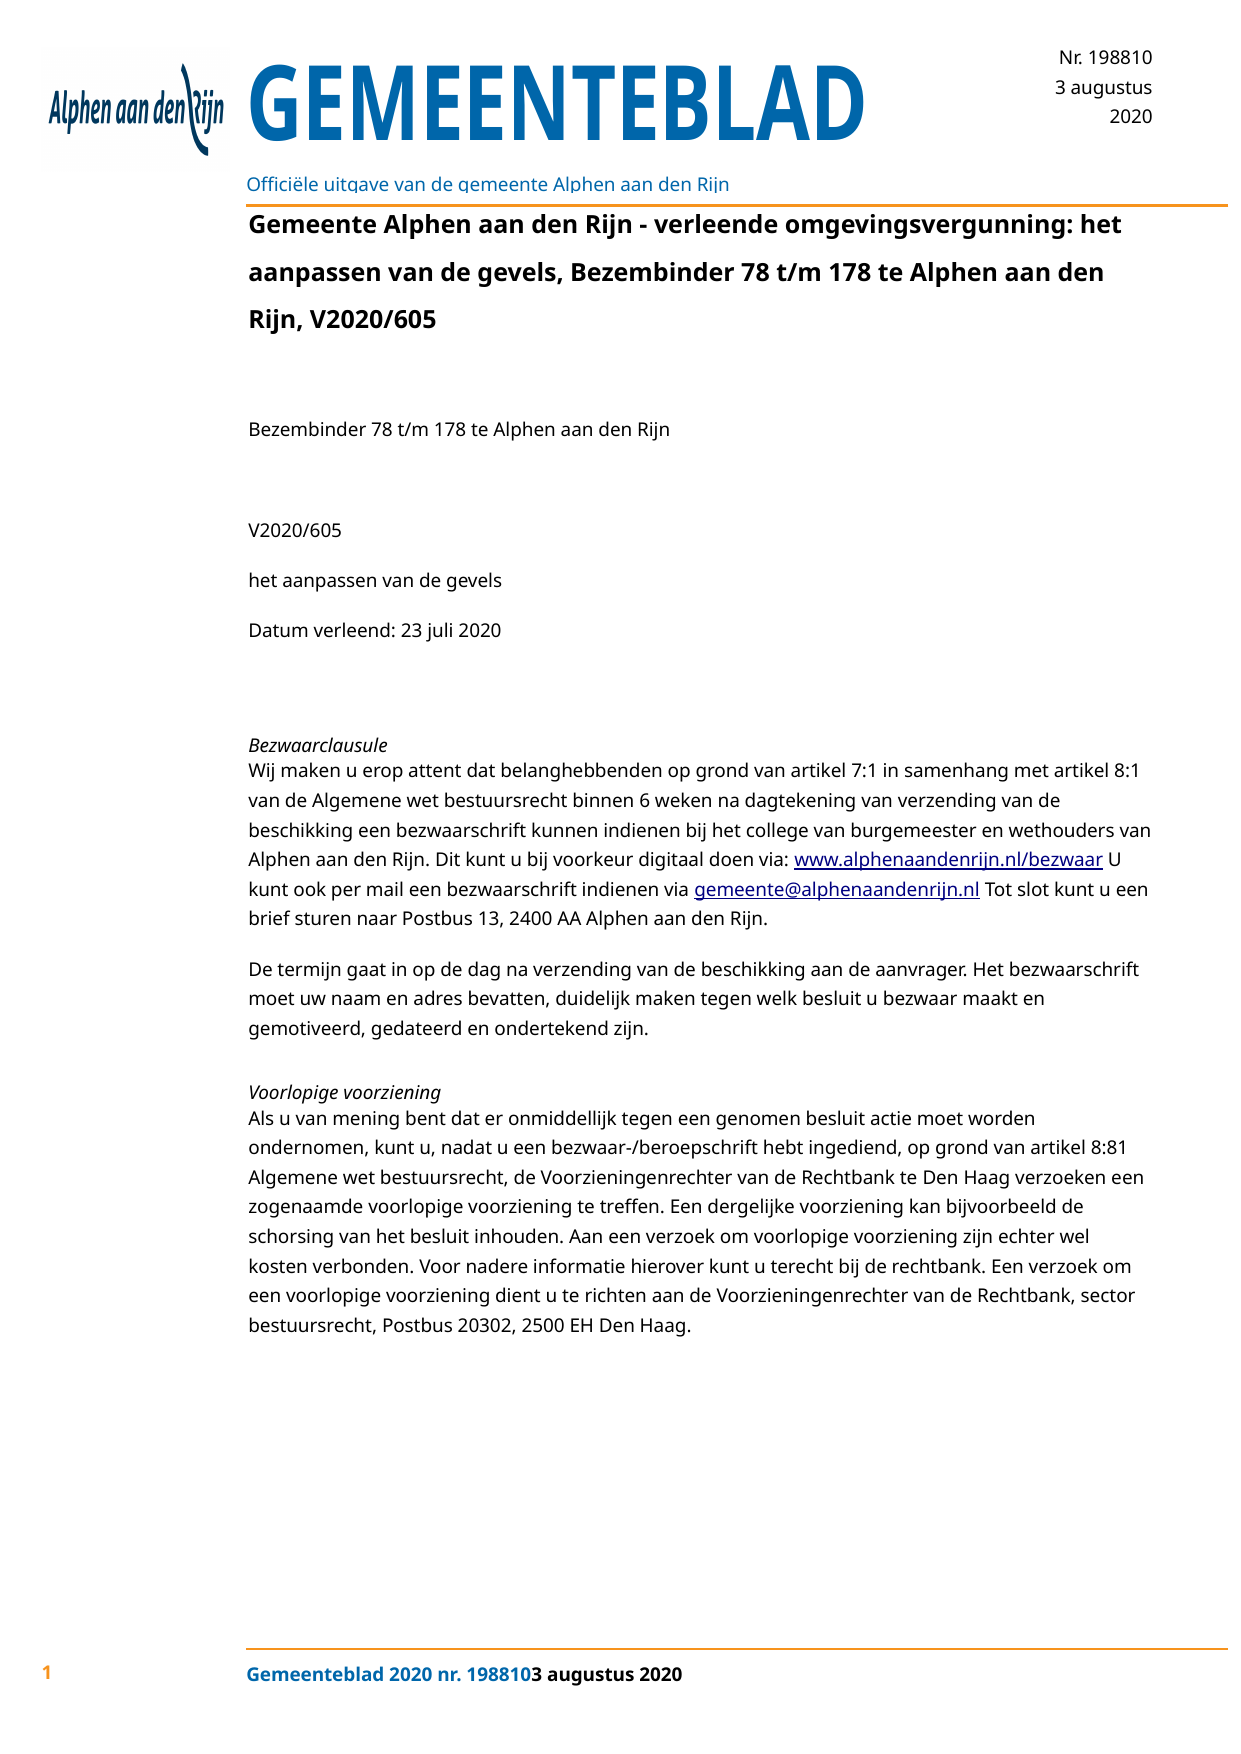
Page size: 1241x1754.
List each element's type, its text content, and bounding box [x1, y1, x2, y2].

text Voorlopige voorziening [248, 1079, 1152, 1105]
text Als u van mening bent dat er onmiddellijk tegen een genomen besluit actie moet worden ondernomen, kunt u, nadat u een bezwaar-/beroepschrift hebt ingediend, op grond van artikel 8:81 Algemene wet bestuursrecht, de Voorzieningenrechter van de Rechtbank te Den Haag verzoeken een zogenaamde voorlopige voorziening te treffen. Een dergelijke voorziening kan bijvoorbeeld de schorsing van het besluit inhouden. Aan een verzoek om voorlopige voorziening zijn echter wel kosten verbonden. Voor nadere informatie hierover kunt u terecht bij de rechtbank. Een verzoek om een voorlopige voorziening dient u te richten aan de Voorzieningenrechter van de Rechtbank, sector bestuursrecht, Postbus 20302, 2500 EH Den Haag. [248, 1105, 1152, 1338]
text De termijn gaat in op de dag na verzending van de beschikking aan de aanvrager. Het bezwaarschrift moet uw naam en adres bevatten, duidelijk maken tegen welk besluit u bezwaar maakt en gemotiveerd, gedateerd en ondertekend zijn. [248, 956, 1152, 1041]
text Bezwaarclausule [248, 732, 1152, 758]
text het aanpassen van de gevels [248, 567, 1152, 593]
picture [41, 47, 231, 172]
text Gemeente Alphen aan den Rijn - verleende omgevingsvergunning: het aanpassen van de gevels, Bezembinder 78 t/m 178 te Alphen aan den Rijn, V2020/605 [248, 207, 1152, 336]
text Bezembinder 78 t/m 178 te Alphen aan den Rijn [248, 416, 1152, 442]
text Datum verleend: 23 juli 2020 [248, 618, 1152, 643]
text V2020/605 [248, 517, 1152, 542]
text Wij maken u erop attent dat belanghebbenden op grond van artikel 7:1 in samenhang met artikel 8:1 van de Algemene wet bestuursrecht binnen 6 weken na dagtekening van verzending van de beschikking een bezwaarschrift kunnen indienen bij het college van burgemeester en wethouders van Alphen aan den Rijn. Dit kunt u bij voorkeur digitaal doen via: www.alphenaandenrijn.nl/bezwaar U kunt ook per mail een bezwaarschrift indienen via gemeente@alphenaandenrijn.nl Tot slot kunt u een brief sturen naar Postbus 13, 2400 AA Alphen aan den Rijn. [248, 758, 1152, 931]
